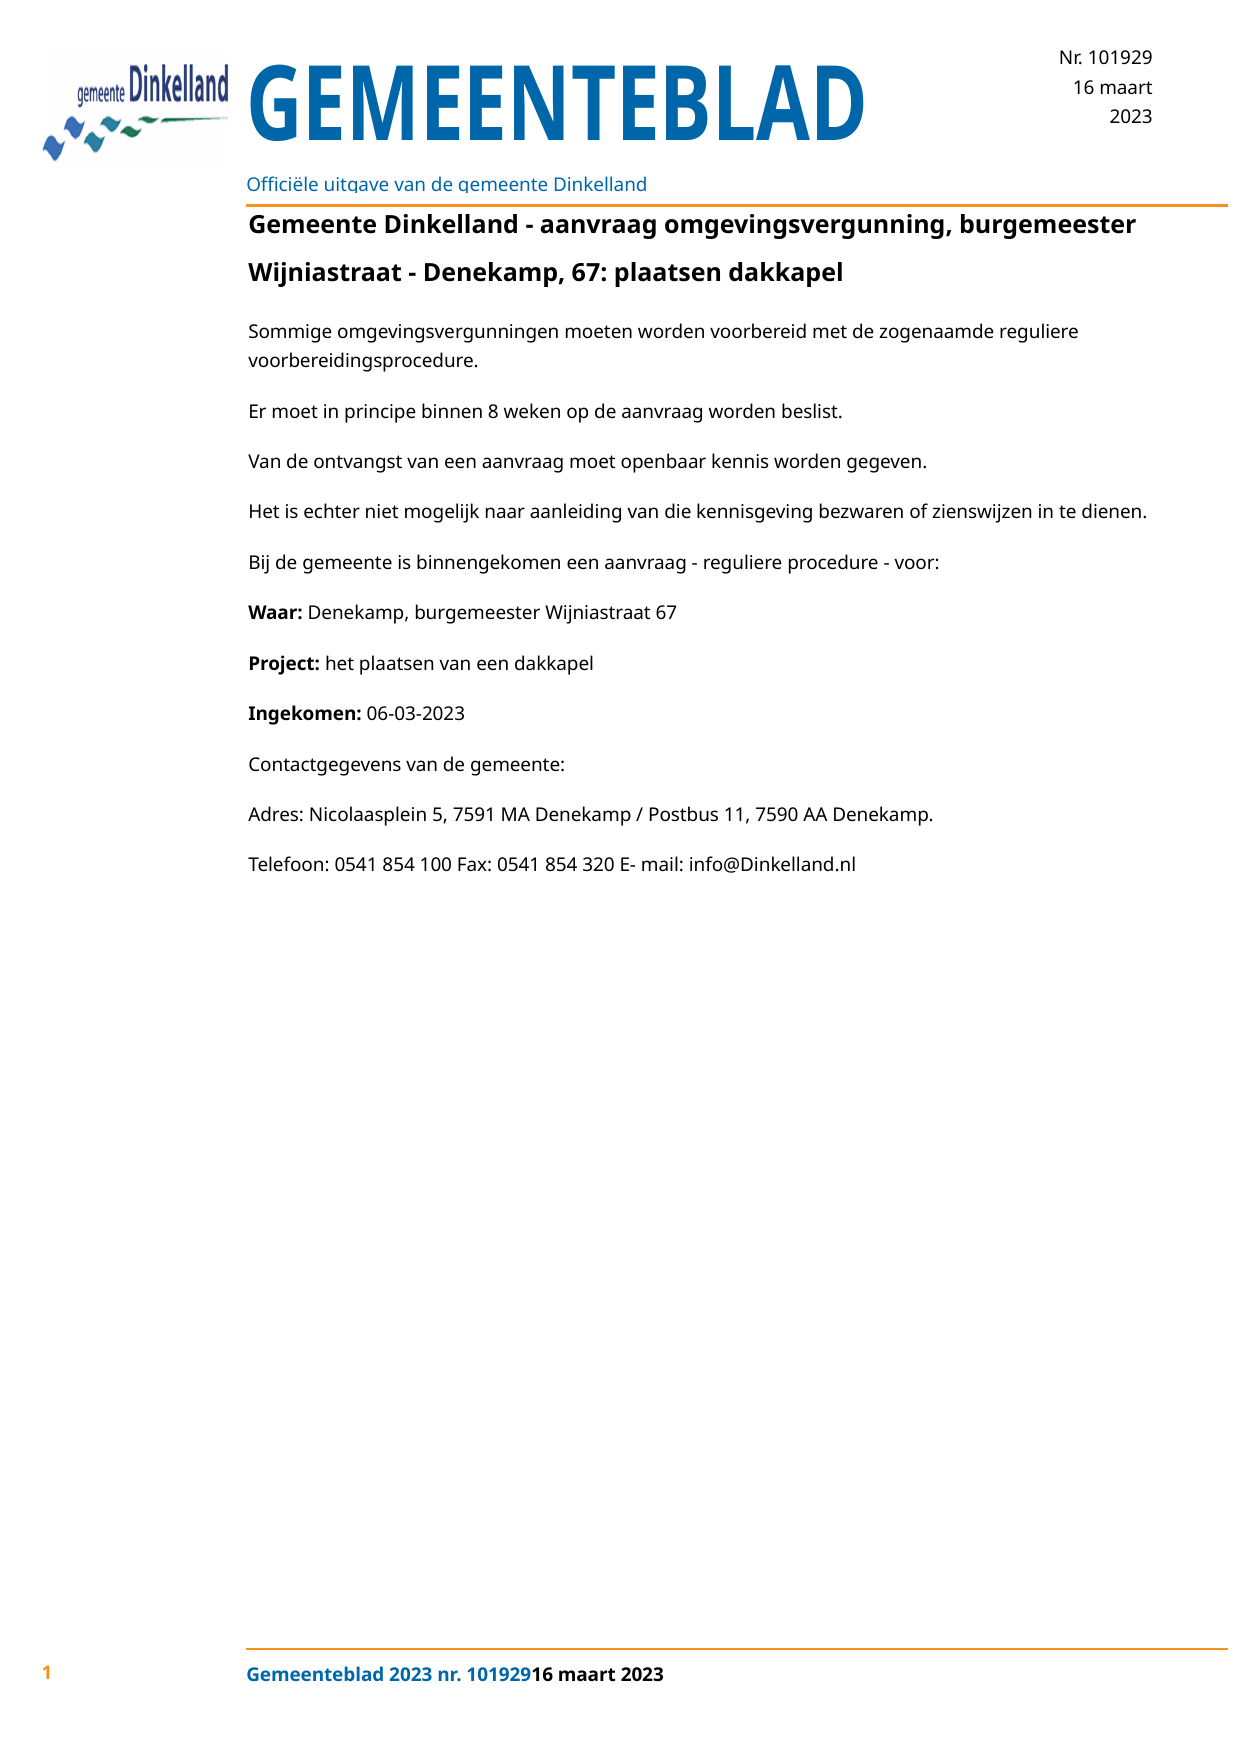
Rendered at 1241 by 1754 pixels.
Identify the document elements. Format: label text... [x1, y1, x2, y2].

picture [41, 47, 231, 172]
text Adres: Nicolaasplein 5, 7591 MA Denekamp / Postbus 11, 7590 AA Denekamp. [248, 801, 1152, 827]
text Er moet in principe binnen 8 weken op de aanvraag worden beslist. [248, 398, 1152, 424]
text Contactgegevens van de gemeente: [248, 751, 1152, 777]
text Ingekomen: 06-03-2023 [248, 700, 1152, 726]
text Project: het plaatsen van een dakkapel [248, 650, 1152, 676]
text Het is echter niet mogelijk naar aanleiding van die kennisgeving bezwaren of zienswijzen in te dienen. [248, 499, 1152, 524]
text Waar: Denekamp, burgemeester Wijniastraat 67 [248, 599, 1152, 625]
text Van de ontvangst van een aanvraag moet openbaar kennis worden gegeven. [248, 448, 1152, 474]
text Telefoon: 0541 854 100 Fax: 0541 854 320 E- mail: info@Dinkelland.nl [248, 852, 1152, 877]
text Gemeente Dinkelland - aanvraag omgevingsvergunning, burgemeester Wijniastraat - Denekamp, 67: plaatsen dakkapel [248, 207, 1152, 288]
text Bij de gemeente is binnengekomen een aanvraag - reguliere procedure - voor: [248, 549, 1152, 575]
text Sommige omgevingsvergunningen moeten worden voorbereid met de zogenaamde reguliere voorbereidingsprocedure. [248, 318, 1152, 373]
